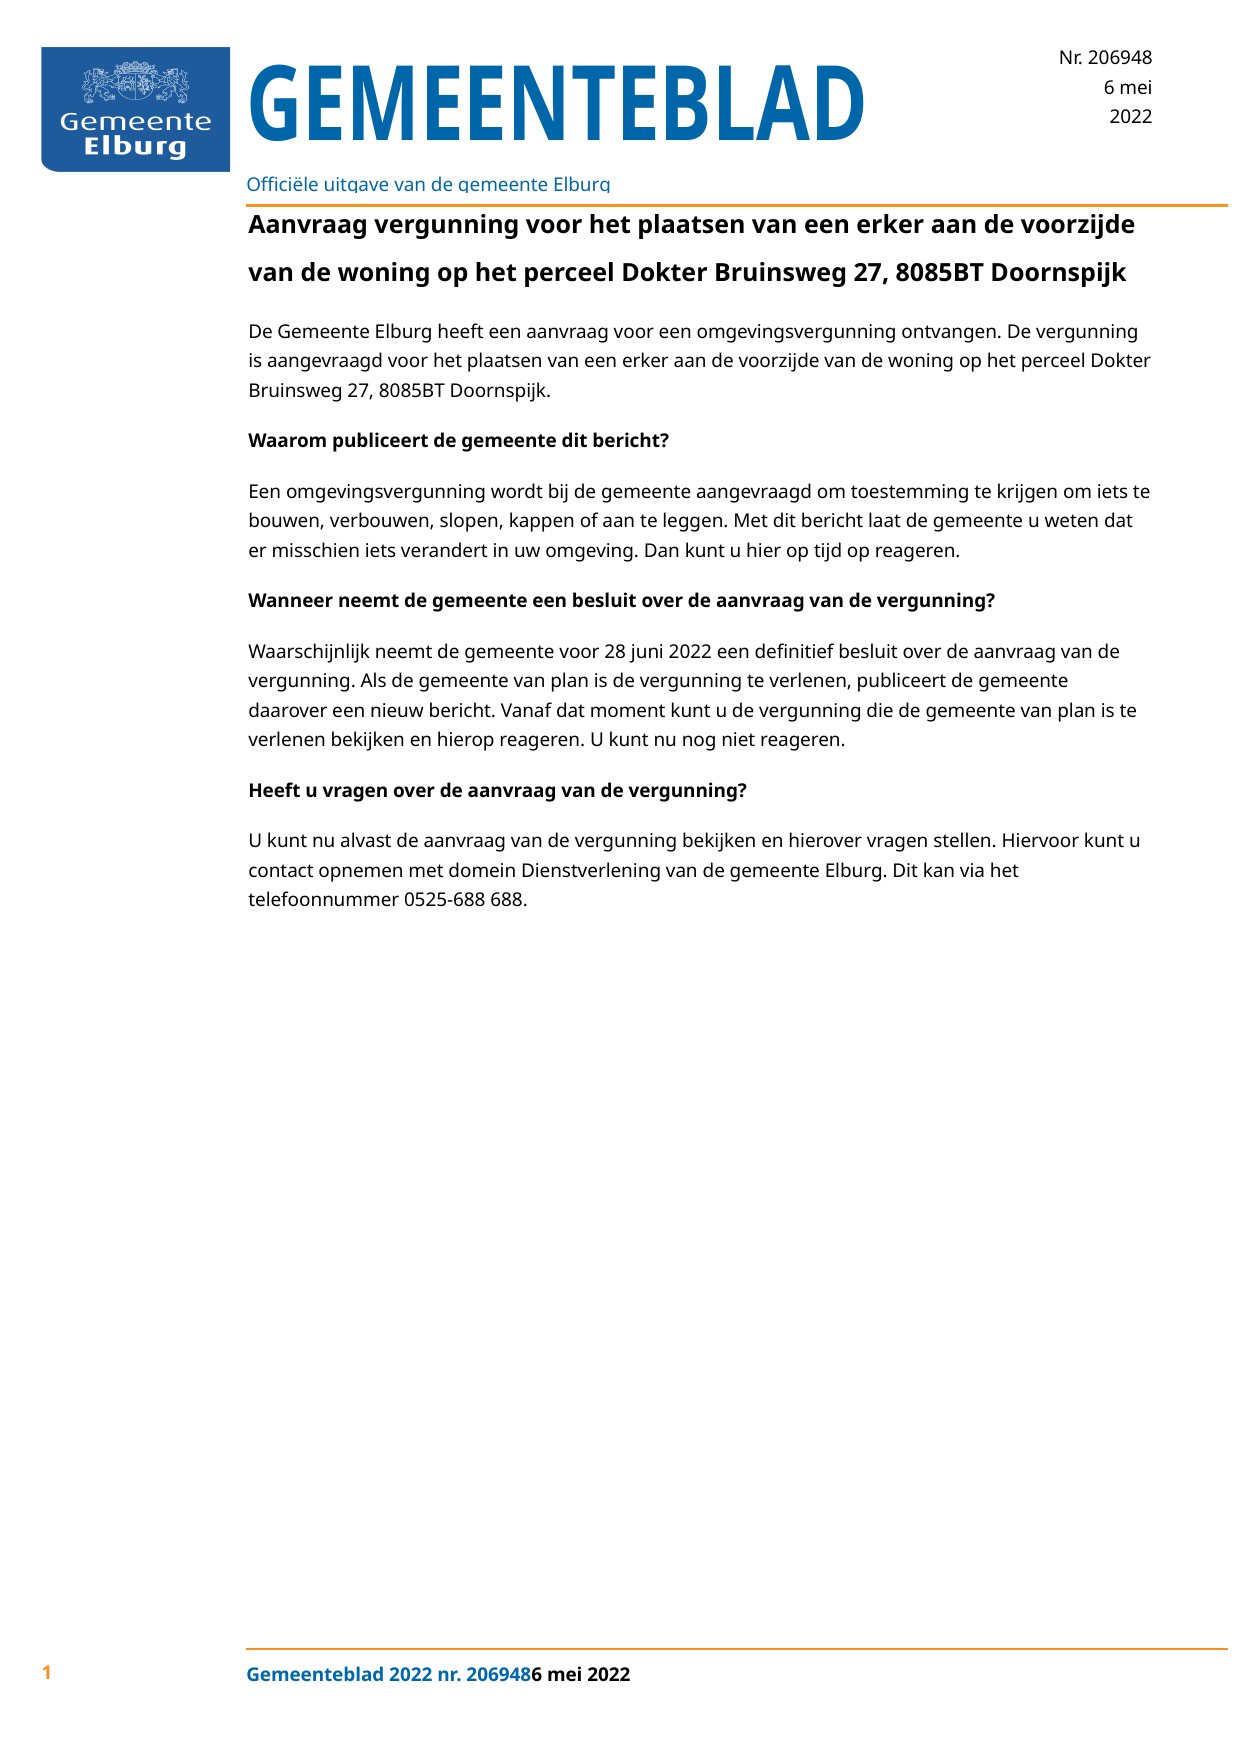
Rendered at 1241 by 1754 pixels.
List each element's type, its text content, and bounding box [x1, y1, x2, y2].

text Aanvraag vergunning voor het plaatsen van een erker aan de voorzijde van de woning op het perceel Dokter Bruinsweg 27, 8085BT Doornspijk [248, 207, 1152, 288]
text U kunt nu alvast de aanvraag van de vergunning bekijken en hierover vragen stellen. Hiervoor kunt u contact opnemen met domein Dienstverlening van de gemeente Elburg. Dit kan via het telefoonnummer 0525-688 688. [248, 827, 1152, 912]
picture [41, 47, 231, 172]
text De Gemeente Elburg heeft een aanvraag voor een omgevingsvergunning ontvangen. De vergunning is aangevraagd voor het plaatsen van een erker aan de voorzijde van de woning op het perceel Dokter Bruinsweg 27, 8085BT Doornspijk. [248, 318, 1152, 403]
text Waarschijnlijk neemt de gemeente voor 28 juni 2022 een definitief besluit over de aanvraag van de vergunning. Als de gemeente van plan is de vergunning te verlenen, publiceert de gemeente daarover een nieuw bericht. Vanaf dat moment kunt u de vergunning die de gemeente van plan is te verlenen bekijken en hierop reageren. U kunt nu nog niet reageren. [248, 638, 1152, 752]
text Een omgevingsvergunning wordt bij de gemeente aangevraagd om toestemming te krijgen om iets te bouwen, verbouwen, slopen, kappen of aan te leggen. Met dit bericht laat de gemeente u weten dat er misschien iets verandert in uw omgeving. Dan kunt u hier op tijd op reageren. [248, 478, 1152, 563]
text Waarom publiceert de gemeente dit bericht? [248, 427, 1152, 453]
text Wanneer neemt de gemeente een besluit over de aanvraag van de vergunning? [248, 587, 1152, 613]
text Heeft u vragen over de aanvraag van de vergunning? [248, 777, 1152, 803]
